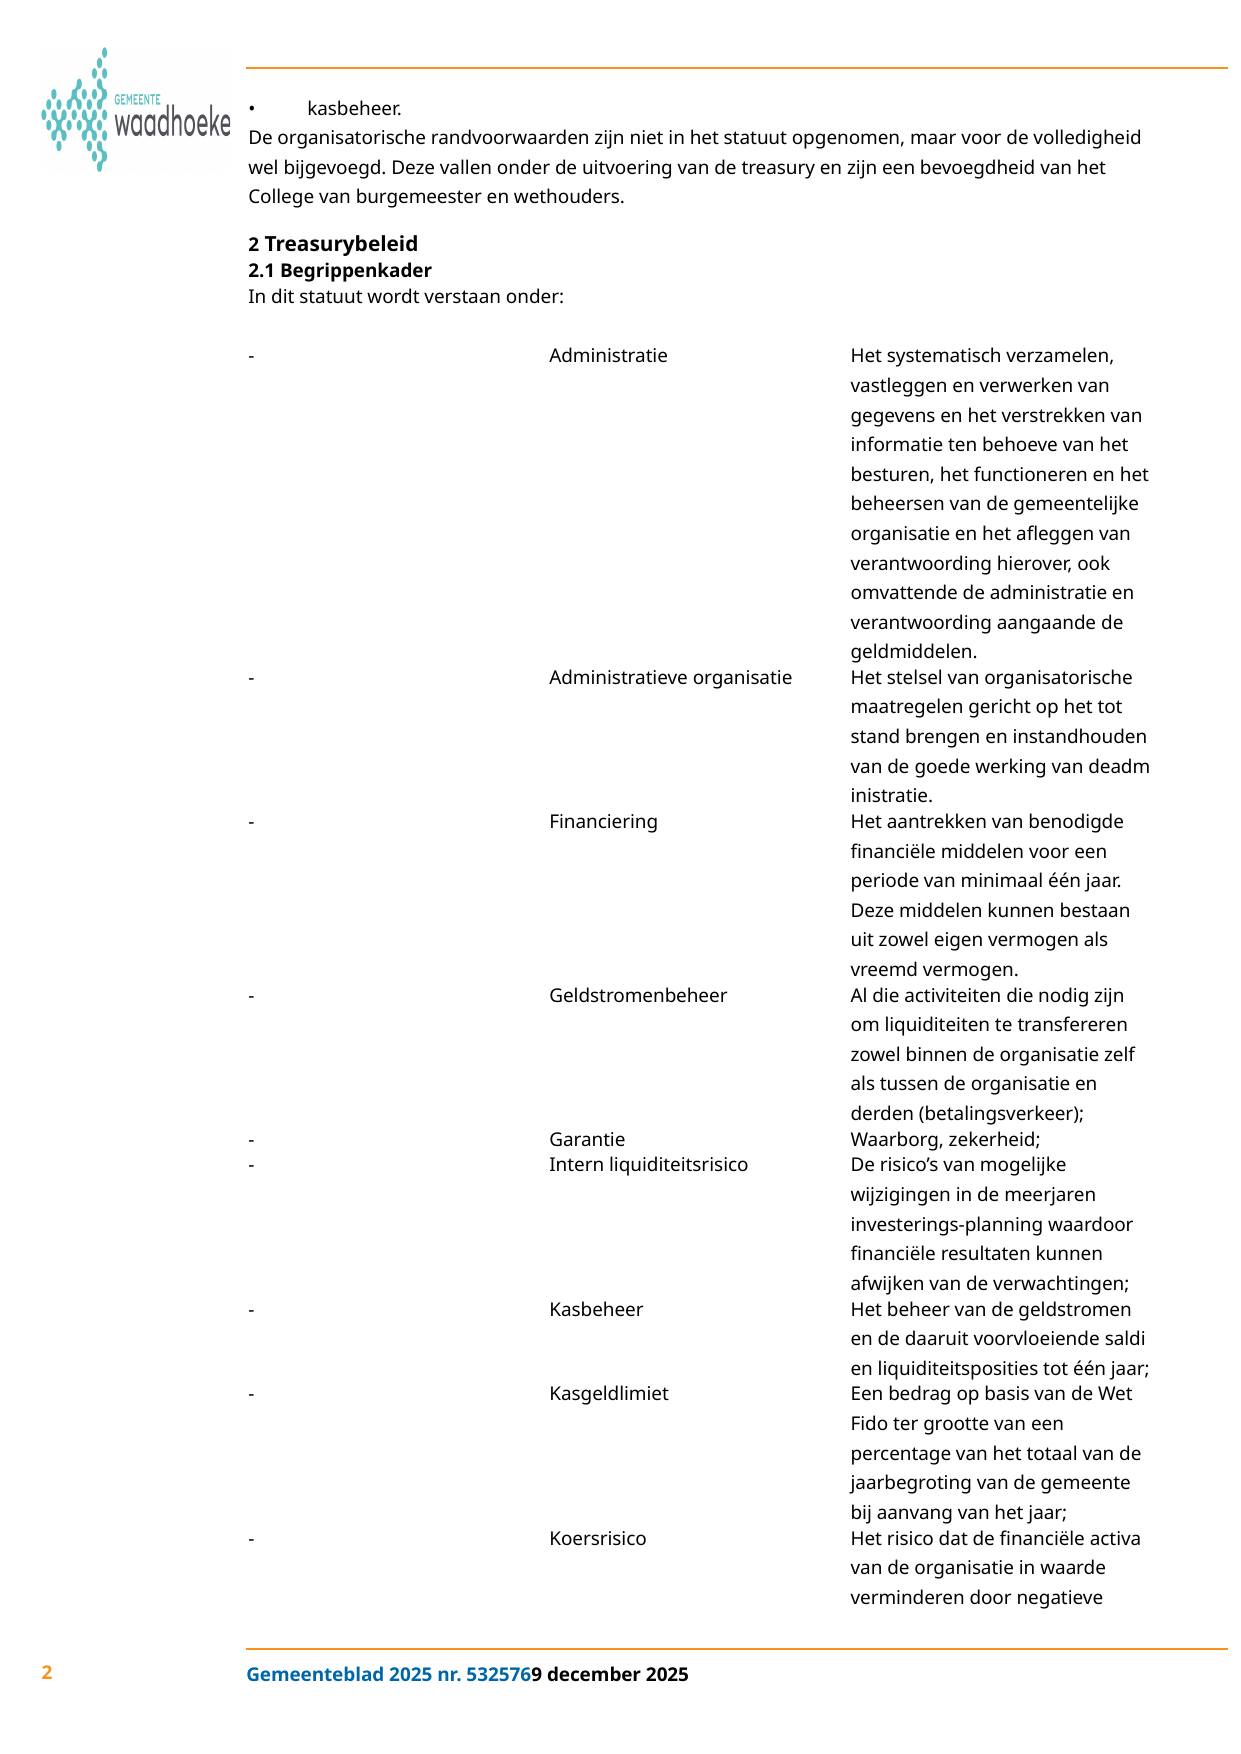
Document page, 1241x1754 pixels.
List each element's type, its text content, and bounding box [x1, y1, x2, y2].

table_cell Administratieve organisatie [549, 664, 850, 808]
list kasbeheer. [248, 95, 1152, 121]
table_cell - [248, 982, 549, 1126]
text 2.1 Begrippenkader [248, 258, 1152, 283]
table_cell - [248, 1126, 549, 1152]
table_cell Geldstromenbeheer [549, 982, 850, 1126]
table_header Administratie [549, 343, 850, 664]
table_cell Een bedrag op basis van de Wet Fido ter grootte van een percentage van het totaal van de jaarbegroting van de gemeente bij aanvang van het jaar; [850, 1381, 1152, 1525]
picture [41, 47, 231, 172]
table_cell Het beheer van de geldstromen en de daaruit voorvloeiende saldi en liquiditeitsposities tot één jaar; [850, 1296, 1152, 1381]
table_cell Kasgeldlimiet [549, 1381, 850, 1525]
table_cell - [248, 1296, 549, 1381]
text 2 Treasurybeleid [248, 229, 1152, 258]
table_cell Intern liquiditeitsrisico [549, 1152, 850, 1296]
table_cell Garantie [549, 1126, 850, 1152]
table_cell - [248, 808, 549, 982]
table_cell Het risico dat de financiële activa van de organisatie in waarde verminderen door negatieve [850, 1525, 1152, 1609]
table_header - [248, 343, 549, 664]
table_cell Het aantrekken van benodigde financiële middelen voor een periode van minimaal één jaar. Deze middelen kunnen bestaan uit zowel eigen vermogen als vreemd vermogen. [850, 808, 1152, 982]
table_cell Financiering [549, 808, 850, 982]
table_cell Koersrisico [549, 1525, 850, 1609]
table_cell Het stelsel van organisatorische maatregelen gericht op het tot stand brengen en instandhouden van de goede werking van deadministratie. [850, 664, 1152, 808]
table_cell - [248, 1152, 549, 1296]
table_cell Al die activiteiten die nodig zijn om liquiditeiten te transfereren zowel binnen de organisatie zelf als tussen de organisatie en derden (betalingsverkeer); [850, 982, 1152, 1126]
table_cell - [248, 1525, 549, 1609]
text In dit statuut wordt verstaan onder: [248, 283, 1152, 309]
table_header Het systematisch verzamelen, vastleggen en verwerken van gegevens en het verstrekken van informatie ten behoeve van het besturen, het functioneren en het beheersen van de gemeentelijke organisatie en het afleggen van verantwoording hierover, ook omvattende de administratie en verantwoording aangaande de geldmiddelen. [850, 343, 1152, 664]
table_cell - [248, 664, 549, 808]
table_cell De risico’s van mogelijke wijzigingen in de meerjaren investerings-planning waardoor financiële resultaten kunnen afwijken van de verwachtingen; [850, 1152, 1152, 1296]
text De organisatorische randvoorwaarden zijn niet in het statuut opgenomen, maar voor de volledigheid wel bijgevoegd. Deze vallen onder de uitvoering van de treasury en zijn een bevoegdheid van het College van burgemeester en wethouders. [248, 124, 1152, 209]
table_cell Waarborg, zekerheid; [850, 1126, 1152, 1152]
table_cell Kasbeheer [549, 1296, 850, 1381]
table_cell - [248, 1381, 549, 1525]
